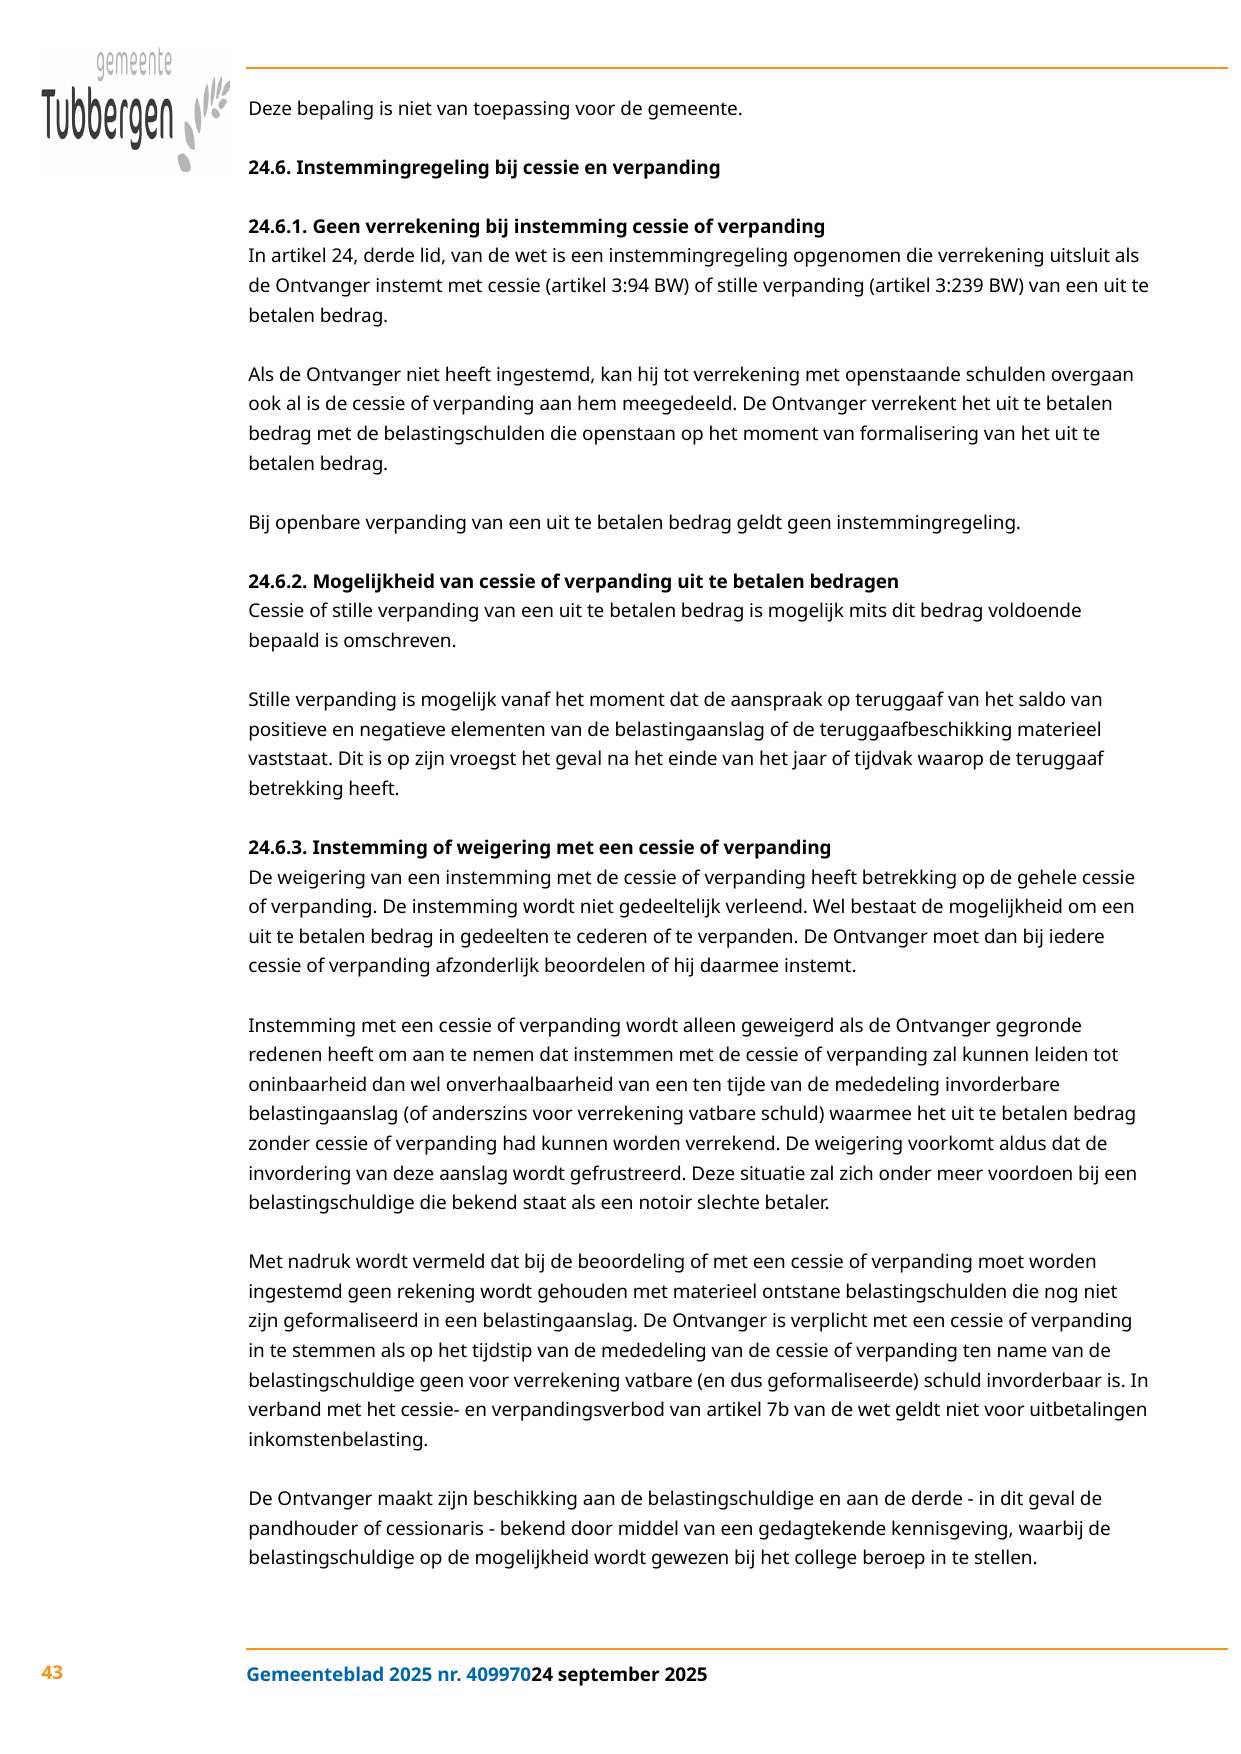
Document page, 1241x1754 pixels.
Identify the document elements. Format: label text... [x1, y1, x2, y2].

text Cessie of stille verpanding van een uit te betalen bedrag is mogelijk mits dit bedrag voldoende bepaald is omschreven. [248, 598, 1152, 653]
text 24.6.3. Instemming of weigering met een cessie of verpanding [248, 834, 1152, 860]
text In artikel 24, derde lid, van de wet is een instemmingregeling opgenomen die verrekening uitsluit als de Ontvanger instemt met cessie (artikel 3:94 BW) of stille verpanding (artikel 3:239 BW) van een uit te betalen bedrag. [248, 243, 1152, 328]
text 24.6.1. Geen verrekening bij instemming cessie of verpanding [248, 213, 1152, 239]
text De Ontvanger maakt zijn beschikking aan de belastingschuldige en aan de derde - in dit geval de pandhouder of cessionaris - bekend door middel van een gedagtekende kennisgeving, waarbij de belastingschuldige op de mogelijkheid wordt gewezen bij het college beroep in te stellen. [248, 1485, 1152, 1570]
text Bij openbare verpanding van een uit te betalen bedrag geldt geen instemmingregeling. [248, 509, 1152, 535]
text Stille verpanding is mogelijk vanaf het moment dat de aanspraak op teruggaaf van het saldo van positieve en negatieve elementen van de belastingaanslag of de teruggaafbeschikking materieel vaststaat. Dit is op zijn vroegst het geval na het einde van het jaar of tijdvak waarop de teruggaaf betrekking heeft. [248, 686, 1152, 801]
text 24.6. Instemmingregeling bij cessie en verpanding [248, 154, 1152, 180]
picture [41, 47, 231, 172]
text De weigering van een instemming met de cessie of verpanding heeft betrekking op de gehele cessie of verpanding. De instemming wordt niet gedeeltelijk verleend. Wel bestaat de mogelijkheid om een uit te betalen bedrag in gedeelten te cederen of te verpanden. De Ontvanger moet dan bij iedere cessie of verpanding afzonderlijk beoordelen of hij daarmee instemt. [248, 864, 1152, 978]
text Als de Ontvanger niet heeft ingestemd, kan hij tot verrekening met openstaande schulden overgaan ook al is de cessie of verpanding aan hem meegedeeld. De Ontvanger verrekent het uit te betalen bedrag met de belastingschulden die openstaan op het moment van formalisering van het uit te betalen bedrag. [248, 361, 1152, 476]
text 24.6.2. Mogelijkheid van cessie of verpanding uit te betalen bedragen [248, 568, 1152, 594]
text Instemming met een cessie of verpanding wordt alleen geweigerd als de Ontvanger gegronde redenen heeft om aan te nemen dat instemmen met de cessie of verpanding zal kunnen leiden tot oninbaarheid dan wel onverhaalbaarheid van een ten tijde van de mededeling invorderbare belastingaanslag (of anderszins voor verrekening vatbare schuld) waarmee het uit te betalen bedrag zonder cessie of verpanding had kunnen worden verrekend. De weigering voorkomt aldus dat de invordering van deze aanslag wordt gefrustreerd. Deze situatie zal zich onder meer voordoen bij een belastingschuldige die bekend staat als een notoir slechte betaler. [248, 1012, 1152, 1215]
text Met nadruk wordt vermeld dat bij de beoordeling of met een cessie of verpanding moet worden ingestemd geen rekening wordt gehouden met materieel ontstane belastingschulden die nog niet zijn geformaliseerd in een belastingaanslag. De Ontvanger is verplicht met een cessie of verpanding in te stemmen als op het tijdstip van de mededeling van de cessie of verpanding ten name van de belastingschuldige geen voor verrekening vatbare (en dus geformaliseerde) schuld invorderbaar is. In verband met het cessie- en verpandingsverbod van artikel 7b van de wet geldt niet voor uitbetalingen inkomstenbelasting. [248, 1248, 1152, 1452]
text Deze bepaling is niet van toepassing voor de gemeente. [248, 95, 1152, 121]
